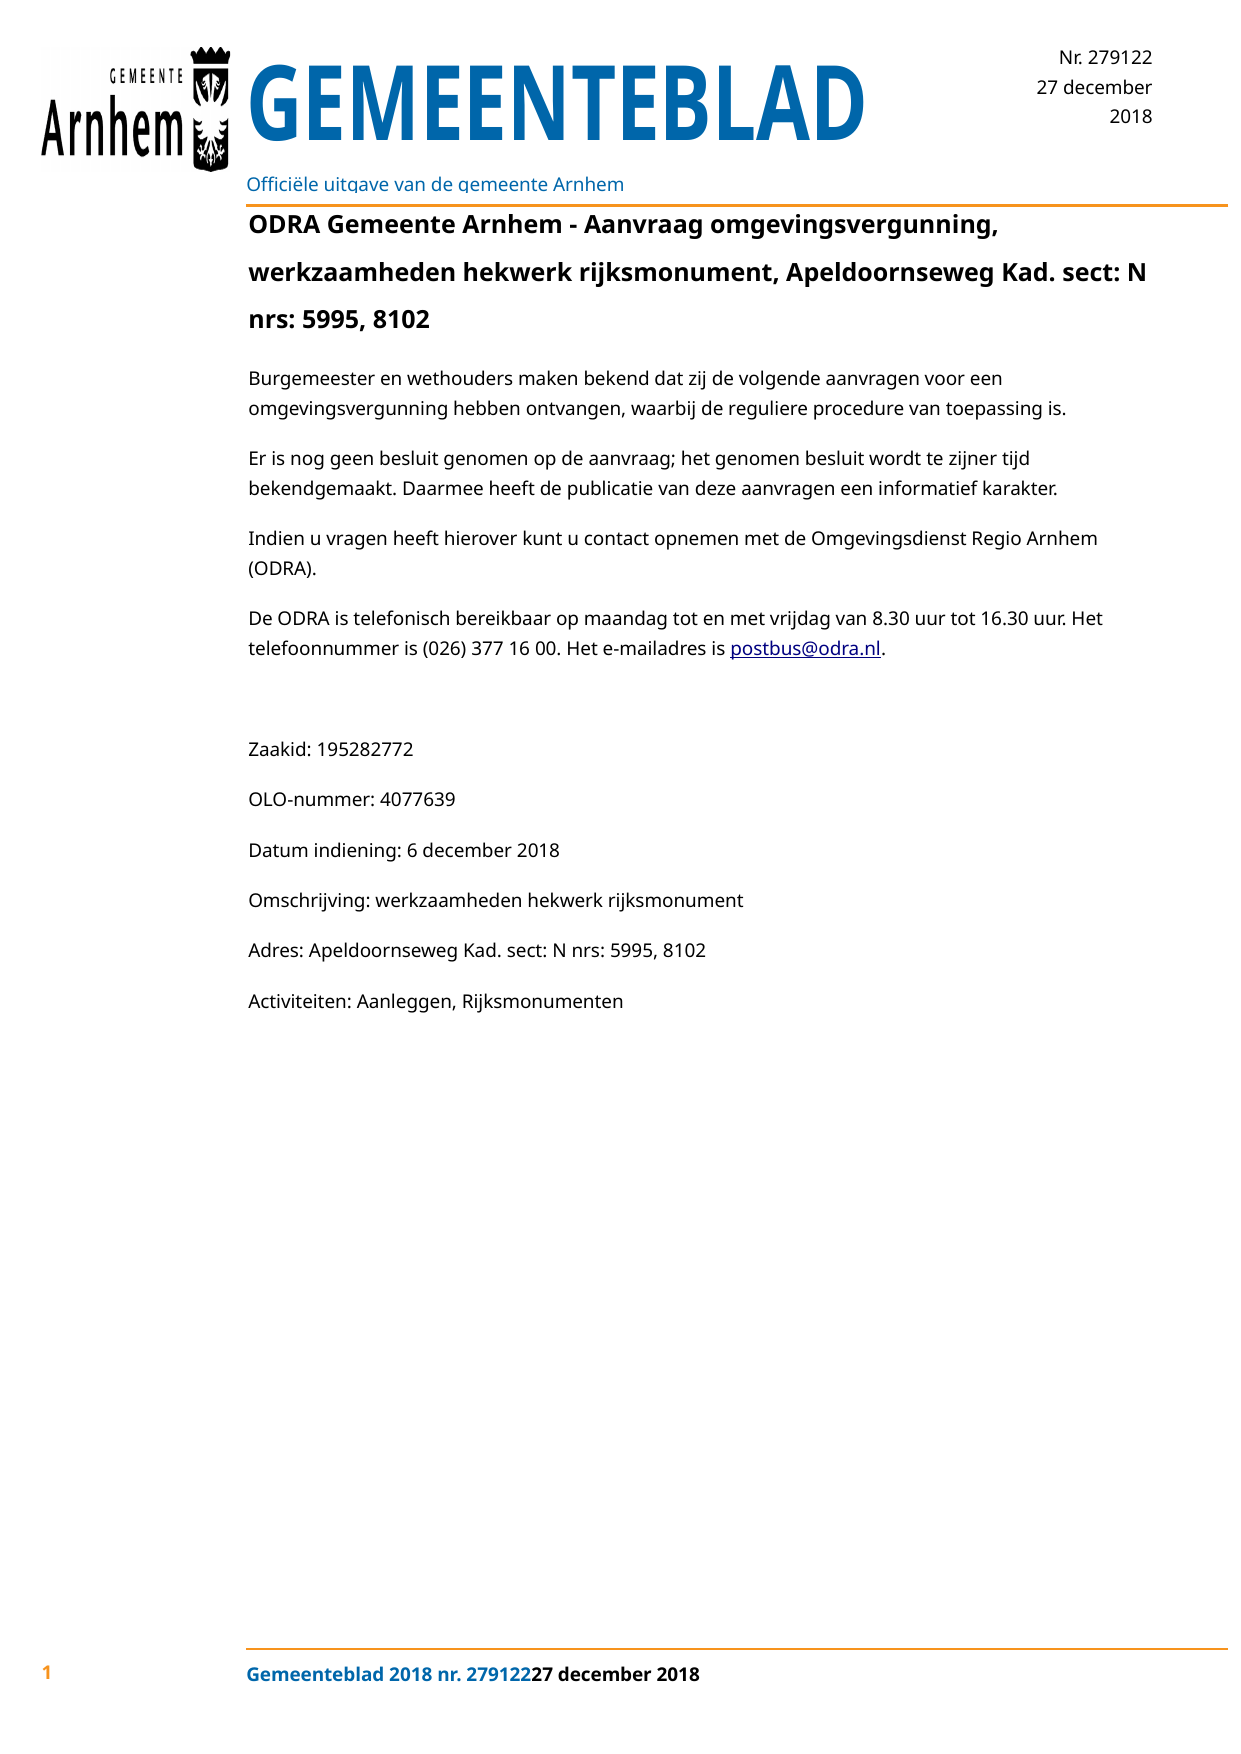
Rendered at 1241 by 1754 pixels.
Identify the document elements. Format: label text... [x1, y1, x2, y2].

picture [41, 47, 231, 172]
text Indien u vragen heeft hierover kunt u contact opnemen met de Omgevingsdienst Regio Arnhem (ODRA). [248, 526, 1152, 581]
text Burgemeester en wethouders maken bekend dat zij de volgende aanvragen voor een omgevingsvergunning hebben ontvangen, waarbij de reguliere procedure van toepassing is. [248, 366, 1152, 421]
text De ODRA is telefonisch bereikbaar op maandag tot en met vrijdag van 8.30 uur tot 16.30 uur. Het telefoonnummer is (026) 377 16 00. Het e-mailadres is postbus@odra.nl. [248, 606, 1152, 661]
text Activiteiten: Aanleggen, Rijksmonumenten [248, 988, 1152, 1014]
text Adres: Apeldoornseweg Kad. sect: N nrs: 5995, 8102 [248, 938, 1152, 963]
text OLO-nummer: 4077639 [248, 786, 1152, 812]
text Er is nog geen besluit genomen op de aanvraag; het genomen besluit wordt te zijner tijd bekendgemaakt. Daarmee heeft de publicatie van deze aanvragen een informatief karakter. [248, 446, 1152, 501]
text Datum indiening: 6 december 2018 [248, 837, 1152, 862]
text ODRA Gemeente Arnhem - Aanvraag omgevingsvergunning, werkzaamheden hekwerk rijksmonument, Apeldoornseweg Kad. sect: N nrs: 5995, 8102 [248, 207, 1152, 336]
text Zaakid: 195282772 [248, 736, 1152, 762]
text Omschrijving: werkzaamheden hekwerk rijksmonument [248, 887, 1152, 913]
